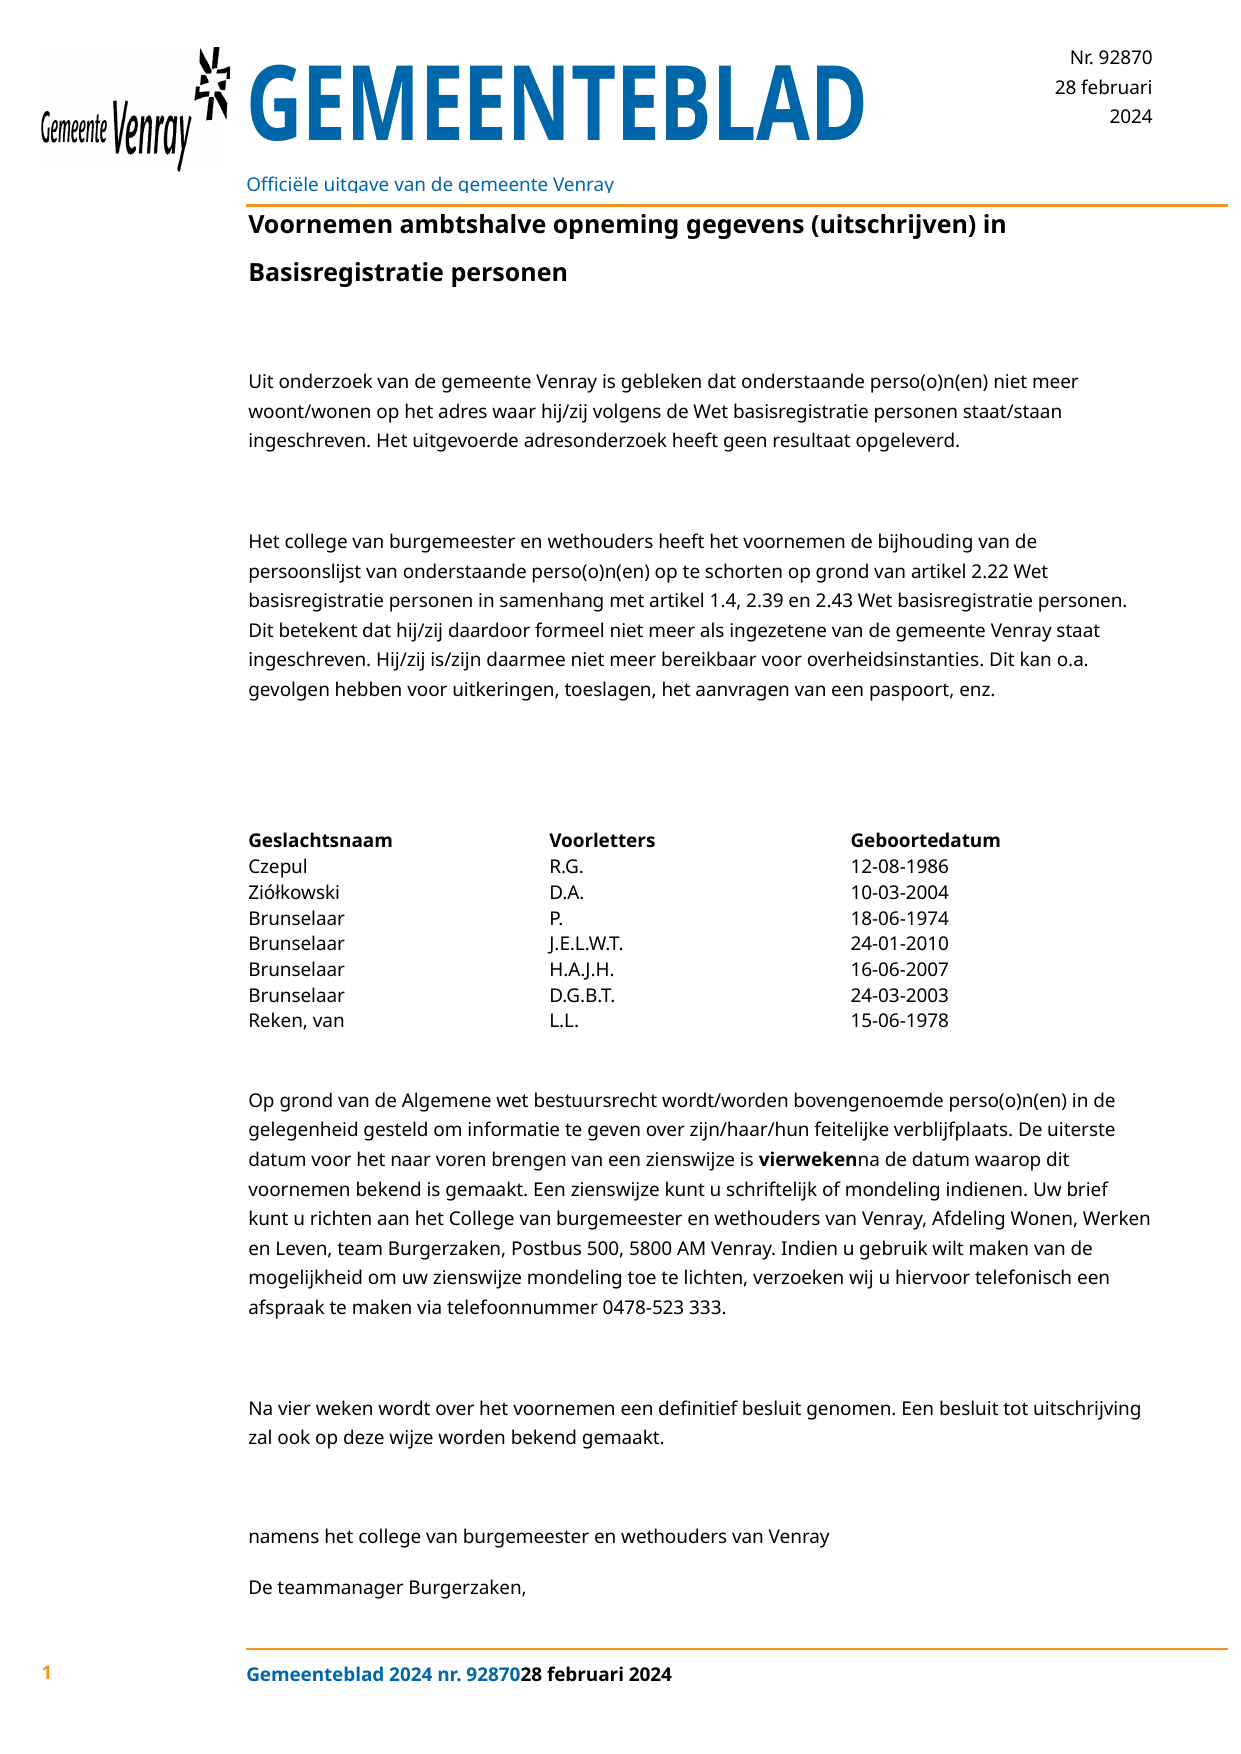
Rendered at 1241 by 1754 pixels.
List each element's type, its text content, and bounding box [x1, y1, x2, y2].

table_cell P. [549, 905, 850, 931]
table_cell Brunselaar [248, 905, 549, 931]
table_cell 24-01-2010 [850, 931, 1152, 956]
table_cell Brunselaar [248, 956, 549, 982]
text Uit onderzoek van de gemeente Venray is gebleken dat onderstaande perso(o)n(en) niet meer woont/wonen op het adres waar hij/zij volgens de Wet basisregistratie personen staat/staan ingeschreven. Het uitgevoerde adresonderzoek heeft geen resultaat opgeleverd. [248, 368, 1152, 453]
table_cell 10-03-2004 [850, 879, 1152, 905]
table_cell 15-06-1978 [850, 1008, 1152, 1033]
table_cell 18-06-1974 [850, 905, 1152, 931]
text Het college van burgemeester en wethouders heeft het voornemen de bijhouding van de persoonslijst van onderstaande perso(o)n(en) op te schorten op grond van artikel 2.22 Wet basisregistratie personen in samenhang met artikel 1.4, 2.39 en 2.43 Wet basisregistratie personen. Dit betekent dat hij/zij daardoor formeel niet meer als ingezetene van de gemeente Venray staat ingeschreven. Hij/zij is/zijn daarmee niet meer bereikbaar voor overheidsinstanties. Dit kan o.a. gevolgen hebben voor uitkeringen, toeslagen, het aanvragen van een paspoort, enz. [248, 528, 1152, 702]
table_header Geslachtsnaam [248, 828, 549, 853]
table_header Geboortedatum [850, 828, 1152, 853]
text namens het college van burgemeester en wethouders van Venray [248, 1523, 1152, 1548]
table_cell D.A. [549, 879, 850, 905]
text Op grond van de Algemene wet bestuursrecht wordt/worden bovengenoemde perso(o)n(en) in de gelegenheid gesteld om informatie te geven over zijn/haar/hun feitelijke verblijfplaats. De uiterste datum voor het naar voren brengen van een zienswijze is vierwekenna de datum waarop dit voornemen bekend is gemaakt. Een zienswijze kunt u schriftelijk of mondeling indienen. Uw brief kunt u richten aan het College van burgemeester en wethouders van Venray, Afdeling Wonen, Werken en Leven, team Burgerzaken, Postbus 500, 5800 AM Venray. Indien u gebruik wilt maken van de mogelijkheid om uw zienswijze mondeling toe te lichten, verzoeken wij u hiervoor telefonisch een afspraak te maken via telefoonnummer 0478-523 333. [248, 1087, 1152, 1320]
text Na vier weken wordt over het voornemen een definitief besluit genomen. Een besluit tot uitschrijving zal ook op deze wijze worden bekend gemaakt. [248, 1395, 1152, 1450]
table_cell H.A.J.H. [549, 956, 850, 982]
text De teammanager Burgerzaken, [248, 1574, 1152, 1600]
table_cell R.G. [549, 853, 850, 879]
table_cell D.G.B.T. [549, 982, 850, 1008]
table_cell 12-08-1986 [850, 853, 1152, 879]
picture [41, 47, 231, 172]
table_cell Brunselaar [248, 982, 549, 1008]
table_cell Reken, van [248, 1008, 549, 1033]
table_cell 16-06-2007 [850, 956, 1152, 982]
table_cell Brunselaar [248, 931, 549, 956]
table_cell J.E.L.W.T. [549, 931, 850, 956]
text Voornemen ambtshalve opneming gegevens (uitschrijven) in Basisregistratie personen [248, 207, 1152, 288]
table_header Voorletters [549, 828, 850, 853]
table_cell L.L. [549, 1008, 850, 1033]
table_cell Ziółkowski [248, 879, 549, 905]
table_cell Czepul [248, 853, 549, 879]
table_cell 24-03-2003 [850, 982, 1152, 1008]
